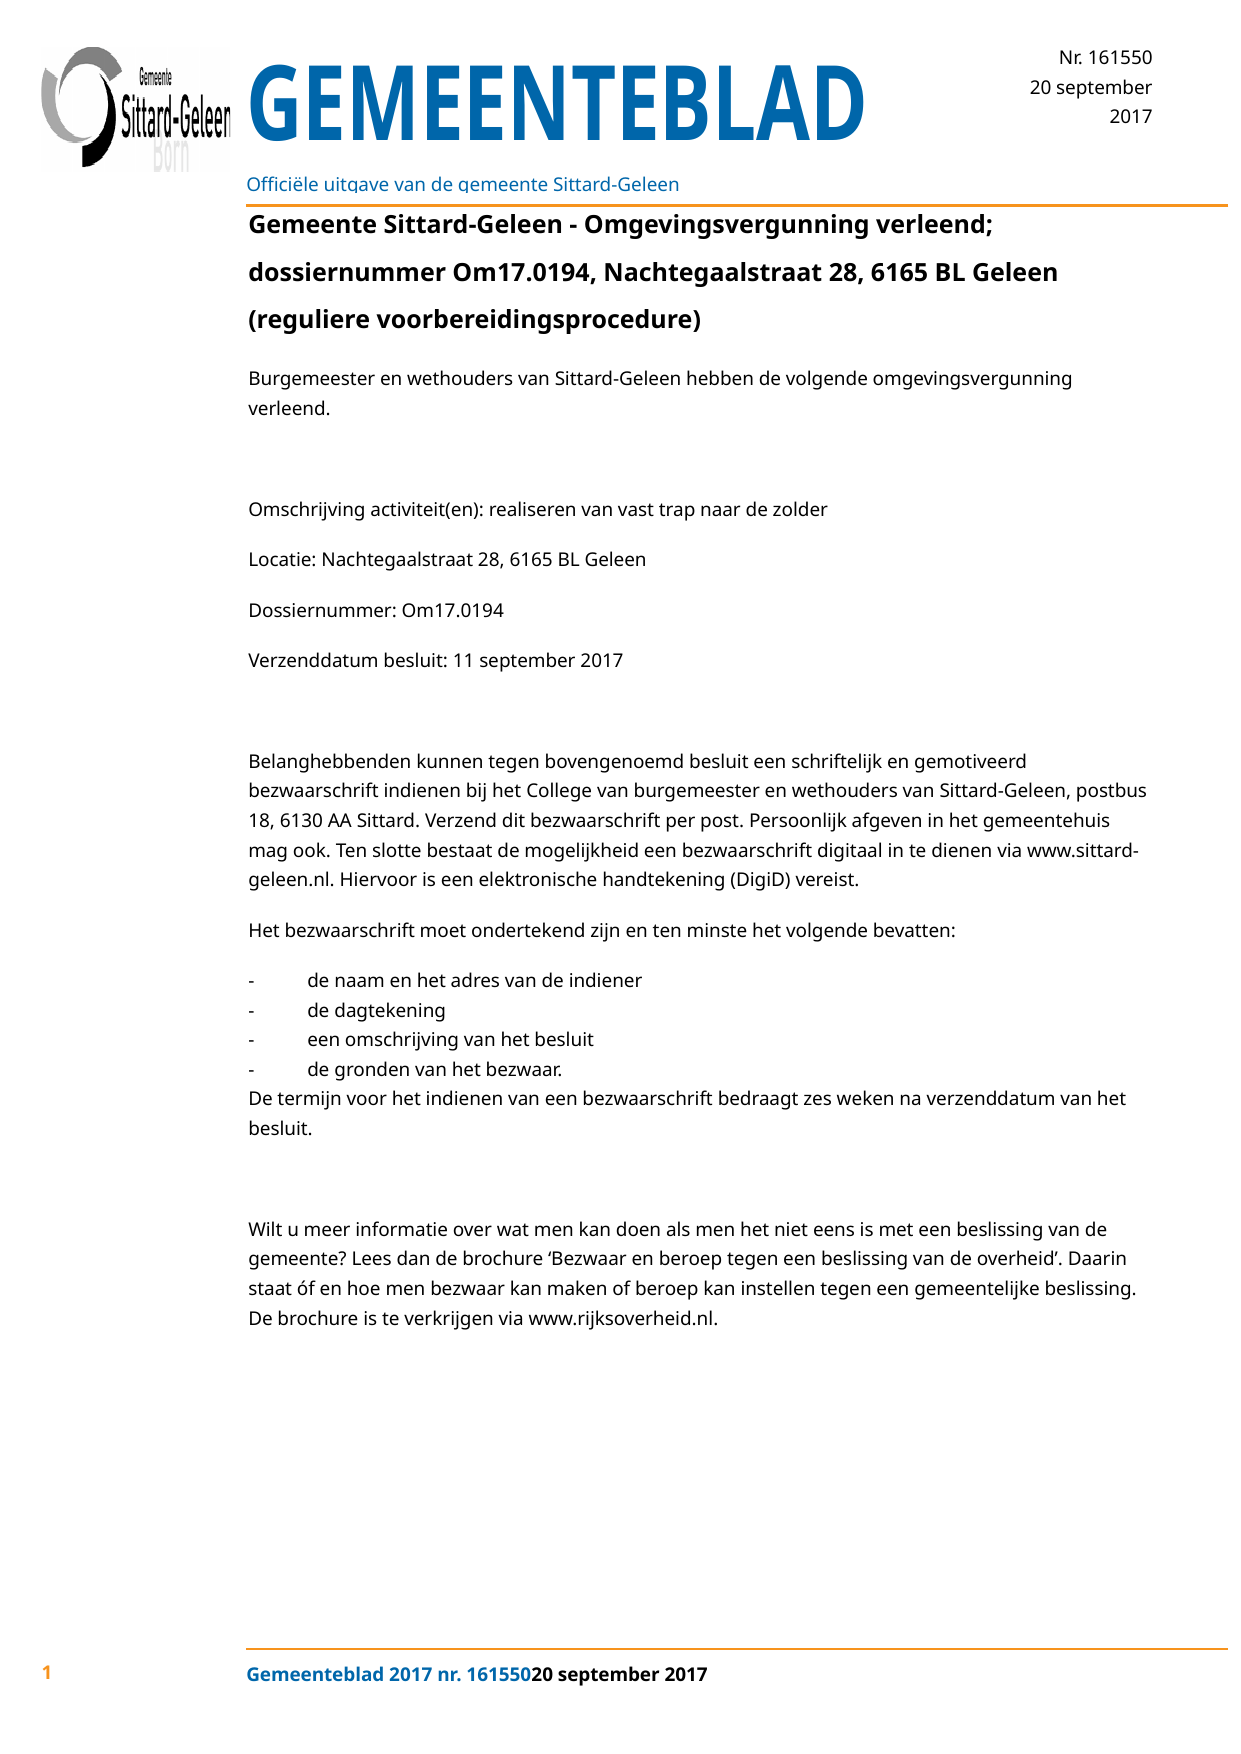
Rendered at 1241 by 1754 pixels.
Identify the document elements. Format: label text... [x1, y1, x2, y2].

text Omschrijving activiteit(en): realiseren van vast trap naar de zolder [248, 496, 1152, 522]
text Wilt u meer informatie over wat men kan doen als men het niet eens is met een beslissing van de gemeente? Lees dan de brochure ‘Bezwaar en beroep tegen een beslissing van de overheid’. Daarin staat óf en hoe men bezwaar kan maken of beroep kan instellen tegen een gemeentelijke beslissing. De brochure is te verkrijgen via www.rijksoverheid.nl. [248, 1216, 1152, 1330]
text De termijn voor het indienen van een bezwaarschrift bedraagt zes weken na verzenddatum van het besluit. [248, 1086, 1152, 1141]
picture [41, 47, 231, 172]
text Verzenddatum besluit: 11 september 2017 [248, 647, 1152, 673]
text Het bezwaarschrift moet ondertekend zijn en ten minste het volgende bevatten: [248, 917, 1152, 942]
list een omschrijving van het besluit [248, 1026, 1152, 1052]
text Dossiernummer: Om17.0194 [248, 597, 1152, 622]
list de dagtekening [248, 997, 1152, 1022]
text Burgemeester en wethouders van Sittard-Geleen hebben de volgende omgevingsvergunning verleend. [248, 366, 1152, 421]
list de gronden van het bezwaar. [248, 1056, 1152, 1082]
list de naam en het adres van de indiener [248, 967, 1152, 993]
text Belanghebbenden kunnen tegen bovengenoemd besluit een schriftelijk en gemotiveerd bezwaarschrift indienen bij het College van burgemeester en wethouders van Sittard-Geleen, postbus 18, 6130 AA Sittard. Verzend dit bezwaarschrift per post. Persoonlijk afgeven in het gemeentehuis mag ook. Ten slotte bestaat de mogelijkheid een bezwaarschrift digitaal in te dienen via www.sittard-geleen.nl. Hiervoor is een elektronische handtekening (DigiD) vereist. [248, 748, 1152, 892]
text Gemeente Sittard-Geleen - Omgevingsvergunning verleend; dossiernummer Om17.0194, Nachtegaalstraat 28, 6165 BL Geleen (reguliere voorbereidingsprocedure) [248, 207, 1152, 336]
text Locatie: Nachtegaalstraat 28, 6165 BL Geleen [248, 546, 1152, 572]
